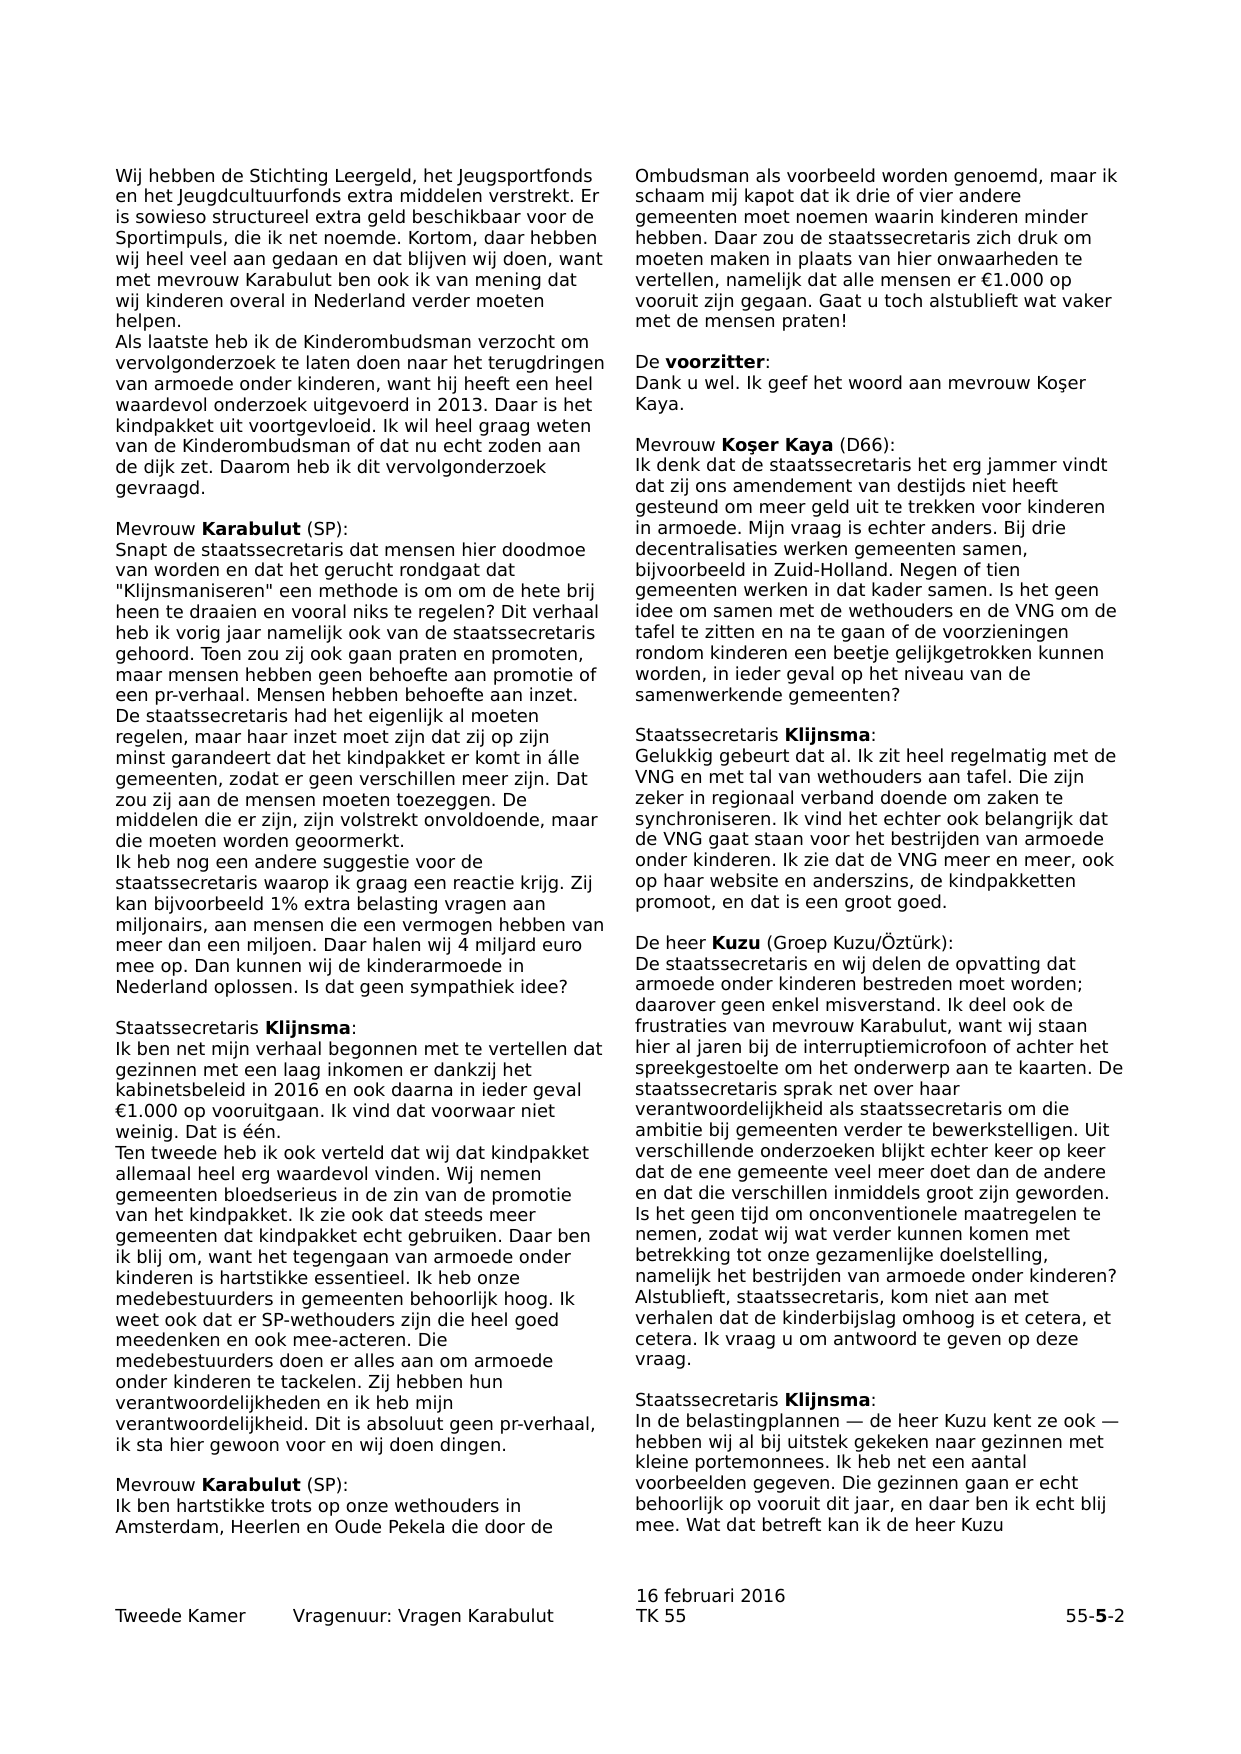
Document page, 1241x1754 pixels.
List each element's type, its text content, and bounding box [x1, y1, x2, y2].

text Staatssecretaris Klijnsma: [635, 725, 1125, 746]
text Als laatste heb ik de Kinderombudsman verzocht om vervolgonderzoek te laten doen naar het terugdringen van armoede onder kinderen, want hij heeft een heel waardevol onderzoek uitgevoerd in 2013. Daar is het kindpakket uit voortgevloeid. Ik wil heel graag weten van de Kinderombudsman of dat nu echt zoden aan de dijk zet. Daarom heb ik dit vervolgonderzoek gevraagd. [115, 332, 605, 499]
text Dank u wel. Ik geef het woord aan mevrouw Koşer Kaya. [635, 373, 1125, 414]
text De heer Kuzu (Groep Kuzu/Öztürk): [635, 932, 1125, 953]
text Staatssecretaris Klijnsma: [115, 1018, 605, 1038]
text Staatssecretaris Klijnsma: [635, 1390, 1125, 1411]
text Ik heb nog een andere suggestie voor de staatssecretaris waarop ik graag een reactie krijg. Zij kan bijvoorbeeld 1% extra belasting vragen aan miljonairs, aan mensen die een vermogen hebben van meer dan een miljoen. Daar halen wij 4 miljard euro mee op. Dan kunnen wij de kinderarmoede in Nederland oplossen. Is dat geen sympathiek idee? [115, 852, 605, 998]
text Ik ben net mijn verhaal begonnen met te vertellen dat gezinnen met een laag inkomen er dankzij het kabinetsbeleid in 2016 en ook daarna in ieder geval €1.000 op vooruitgaan. Ik vind dat voorwaar niet weinig. Dat is één. [115, 1038, 605, 1143]
text Ik denk dat de staatssecretaris het erg jammer vindt dat zij ons amendement van destijds niet heeft gesteund om meer geld uit te trekken voor kinderen in armoede. Mijn vraag is echter anders. Bij drie decentralisaties werken gemeenten samen, bijvoorbeeld in Zuid-Holland. Negen of tien gemeenten werken in dat kader samen. Is het geen idee om samen met de wethouders en de VNG om de tafel te zitten en na te gaan of de voorzieningen rondom kinderen een beetje gelijkgetrokken kunnen worden, in ieder geval op het niveau van de samenwerkende gemeenten? [635, 455, 1125, 705]
text Ten tweede heb ik ook verteld dat wij dat kindpakket allemaal heel erg waardevol vinden. Wij nemen gemeenten bloedserieus in de zin van de promotie van het kindpakket. Ik zie ook dat steeds meer gemeenten dat kindpakket echt gebruiken. Daar ben ik blij om, want het tegengaan van armoede onder kinderen is hartstikke essentieel. Ik heb onze medebestuurders in gemeenten behoorlijk hoog. Ik weet ook dat er SP-wethouders zijn die heel goed meedenken en ook mee-acteren. Die medebestuurders doen er alles aan om armoede onder kinderen te tackelen. Zij hebben hun verantwoordelijkheden en ik heb mijn verantwoordelijkheid. Dit is absoluut geen pr-verhaal, ik sta hier gewoon voor en wij doen dingen. [115, 1143, 605, 1455]
text In de belastingplannen — de heer Kuzu kent ze ook — hebben wij al bij uitstek gekeken naar gezinnen met kleine portemonnees. Ik heb net een aantal voorbeelden gegeven. Die gezinnen gaan er echt behoorlijk op vooruit dit jaar, en daar ben ik echt blij mee. Wat dat betreft kan ik de heer Kuzu [635, 1411, 1125, 1536]
text Wij hebben de Stichting Leergeld, het Jeugsportfonds en het Jeugdcultuurfonds extra middelen verstrekt. Er is sowieso structureel extra geld beschikbaar voor de Sportimpuls, die ik net noemde. Kortom, daar hebben wij heel veel aan gedaan en dat blijven wij doen, want met mevrouw Karabulut ben ook ik van mening dat wij kinderen overal in Nederland verder moeten helpen. [115, 165, 605, 332]
text Ik ben hartstikke trots op onze wethouders in Amsterdam, Heerlen en Oude Pekela die door de [115, 1496, 605, 1537]
text Snapt de staatssecretaris dat mensen hier doodmoe van worden en dat het gerucht rondgaat dat "Klijnsmaniseren" een methode is om om de hete brij heen te draaien en vooral niks te regelen? Dit verhaal heb ik vorig jaar namelijk ook van de staatssecretaris gehoord. Toen zou zij ook gaan praten en promoten, maar mensen hebben geen behoefte aan promotie of een pr-verhaal. Mensen hebben behoefte aan inzet. De staatssecretaris had het eigenlijk al moeten regelen, maar haar inzet moet zijn dat zij op zijn minst garandeert dat het kindpakket er komt in álle gemeenten, zodat er geen verschillen meer zijn. Dat zou zij aan de mensen moeten toezeggen. De middelen die er zijn, zijn volstrekt onvoldoende, maar die moeten worden geoormerkt. [115, 539, 605, 852]
text Mevrouw Karabulut (SP): [115, 519, 605, 539]
text Gelukkig gebeurt dat al. Ik zit heel regelmatig met de VNG en met tal van wethouders aan tafel. Die zijn zeker in regionaal verband doende om zaken te synchroniseren. Ik vind het echter ook belangrijk dat de VNG gaat staan voor het bestrijden van armoede onder kinderen. Ik zie dat de VNG meer en meer, ook op haar website en anderszins, de kindpakketten promoot, en dat is een groot goed. [635, 746, 1125, 912]
text De voorzitter: [635, 352, 1125, 373]
text Mevrouw Koşer Kaya (D66): [635, 434, 1125, 455]
text Ombudsman als voorbeeld worden genoemd, maar ik schaam mij kapot dat ik drie of vier andere gemeenten moet noemen waarin kinderen minder hebben. Daar zou de staatssecretaris zich druk om moeten maken in plaats van hier onwaarheden te vertellen, namelijk dat alle mensen er €1.000 op vooruit zijn gegaan. Gaat u toch alstublieft wat vaker met de mensen praten! [635, 165, 1125, 332]
text Mevrouw Karabulut (SP): [115, 1475, 605, 1496]
text De staatssecretaris en wij delen de opvatting dat armoede onder kinderen bestreden moet worden; daarover geen enkel misverstand. Ik deel ook de frustraties van mevrouw Karabulut, want wij staan hier al jaren bij de interruptiemicrofoon of achter het spreekgestoelte om het onderwerp aan te kaarten. De staatssecretaris sprak net over haar verantwoordelijkheid als staatssecretaris om die ambitie bij gemeenten verder te bewerkstelligen. Uit verschillende onderzoeken blijkt echter keer op keer dat de ene gemeente veel meer doet dan de andere en dat die verschillen inmiddels groot zijn geworden. Is het geen tijd om onconventionele maatregelen te nemen, zodat wij wat verder kunnen komen met betrekking tot onze gezamenlijke doelstelling, namelijk het bestrijden van armoede onder kinderen? Alstublieft, staatssecretaris, kom niet aan met verhalen dat de kinderbijslag omhoog is et cetera, et cetera. Ik vraag u om antwoord te geven op deze vraag. [635, 953, 1125, 1370]
